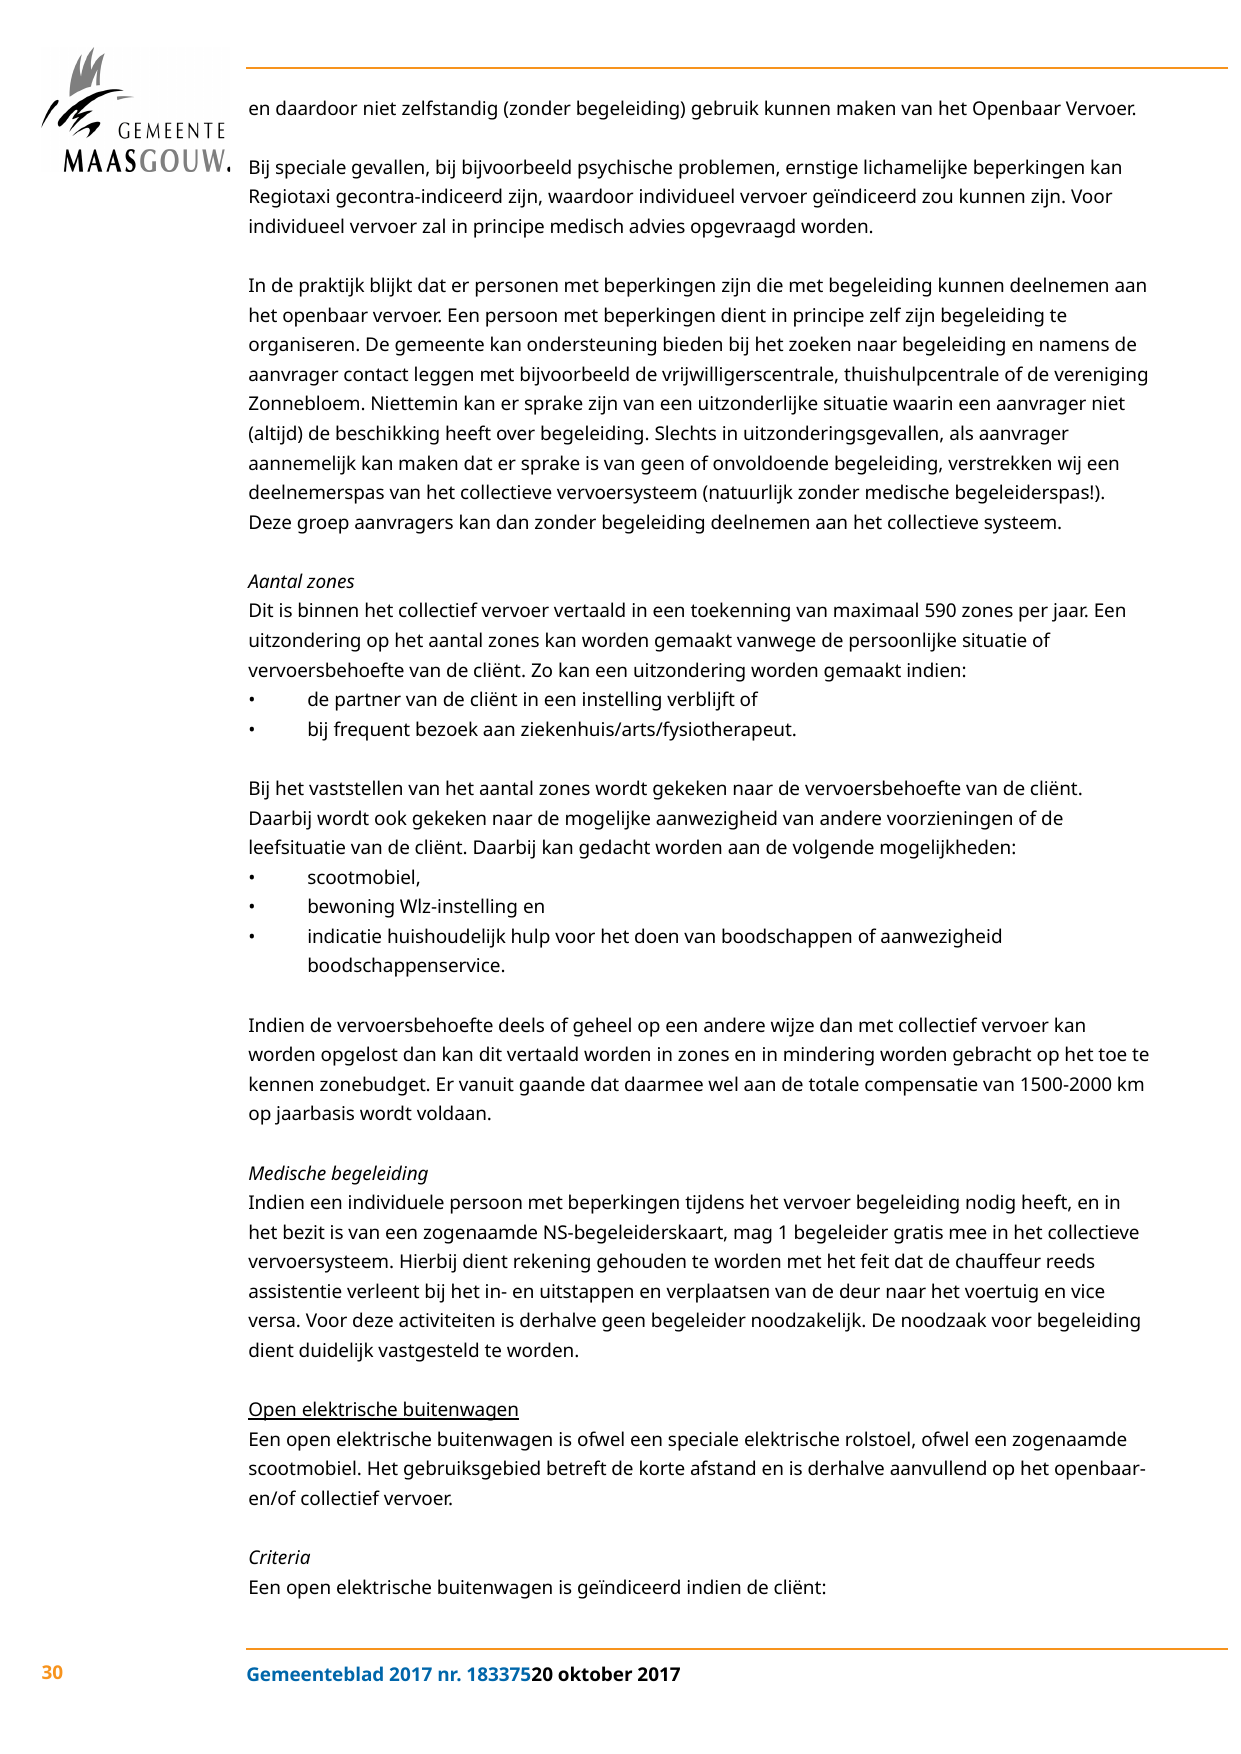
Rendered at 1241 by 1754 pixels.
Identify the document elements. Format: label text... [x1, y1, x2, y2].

text Bij speciale gevallen, bij bijvoorbeeld psychische problemen, ernstige lichamelijke beperkingen kan Regiotaxi gecontra-indiceerd zijn, waardoor individueel vervoer geïndiceerd zou kunnen zijn. Voor individueel vervoer zal in principe medisch advies opgevraagd worden. [248, 154, 1152, 239]
text Dit is binnen het collectief vervoer vertaald in een toekenning van maximaal 590 zones per jaar. Een uitzondering op het aantal zones kan worden gemaakt vanwege de persoonlijke situatie of vervoersbehoefte van de cliënt. Zo kan een uitzondering worden gemaakt indien: [248, 598, 1152, 683]
list bewoning Wlz-instelling en [248, 893, 1152, 919]
text Bij het vaststellen van het aantal zones wordt gekeken naar de vervoersbehoefte van de cliënt. Daarbij wordt ook gekeken naar de mogelijke aanwezigheid van andere voorzieningen of de leefsituatie van de cliënt. Daarbij kan gedacht worden aan de volgende mogelijkheden: [248, 775, 1152, 860]
list indicatie huishoudelijk hulp voor het doen van boodschappen of aanwezigheid boodschappenservice. [248, 923, 1152, 978]
text Open elektrische buitenwagen [248, 1396, 1152, 1422]
text Medische begeleiding [248, 1160, 1152, 1186]
text Criteria [248, 1544, 1152, 1570]
text en daardoor niet zelfstandig (zonder begeleiding) gebruik kunnen maken van het Openbaar Vervoer. [248, 95, 1152, 121]
text Een open elektrische buitenwagen is geïndiceerd indien de cliënt: [248, 1574, 1152, 1600]
text Een open elektrische buitenwagen is ofwel een speciale elektrische rolstoel, ofwel een zogenaamde scootmobiel. Het gebruiksgebied betreft de korte afstand en is derhalve aanvullend op het openbaar- en/of collectief vervoer. [248, 1426, 1152, 1511]
text In de praktijk blijkt dat er personen met beperkingen zijn die met begeleiding kunnen deelnemen aan het openbaar vervoer. Een persoon met beperkingen dient in principe zelf zijn begeleiding te organiseren. De gemeente kan ondersteuning bieden bij het zoeken naar begeleiding en namens de aanvrager contact leggen met bijvoorbeeld de vrijwilligerscentrale, thuishulpcentrale of de vereniging Zonnebloem. Niettemin kan er sprake zijn van een uitzonderlijke situatie waarin een aanvrager niet (altijd) de beschikking heeft over begeleiding. Slechts in uitzonderingsgevallen, als aanvrager aannemelijk kan maken dat er sprake is van geen of onvoldoende begeleiding, verstrekken wij een deelnemerspas van het collectieve vervoersysteem (natuurlijk zonder medische begeleiderspas!). Deze groep aanvragers kan dan zonder begeleiding deelnemen aan het collectieve systeem. [248, 272, 1152, 535]
list de partner van de cliënt in een instelling verblijft of [248, 686, 1152, 712]
list bij frequent bezoek aan ziekenhuis/arts/fysiotherapeut. [248, 716, 1152, 742]
text Indien de vervoersbehoefte deels of geheel op een andere wijze dan met collectief vervoer kan worden opgelost dan kan dit vertaald worden in zones en in mindering worden gebracht op het toe te kennen zonebudget. Er vanuit gaande dat daarmee wel aan de totale compensatie van 1500-2000 km op jaarbasis wordt voldaan. [248, 1012, 1152, 1126]
text Aantal zones [248, 568, 1152, 594]
list scootmobiel, [248, 864, 1152, 890]
text Indien een individuele persoon met beperkingen tijdens het vervoer begeleiding nodig heeft, en in het bezit is van een zogenaamde NS-begeleiderskaart, mag 1 begeleider gratis mee in het collectieve vervoersysteem. Hierbij dient rekening gehouden te worden met het feit dat de chauffeur reeds assistentie verleent bij het in- en uitstappen en verplaatsen van de deur naar het voertuig en vice versa. Voor deze activiteiten is derhalve geen begeleider noodzakelijk. De noodzaak voor begeleiding dient duidelijk vastgesteld te worden. [248, 1189, 1152, 1363]
picture [41, 47, 231, 172]
